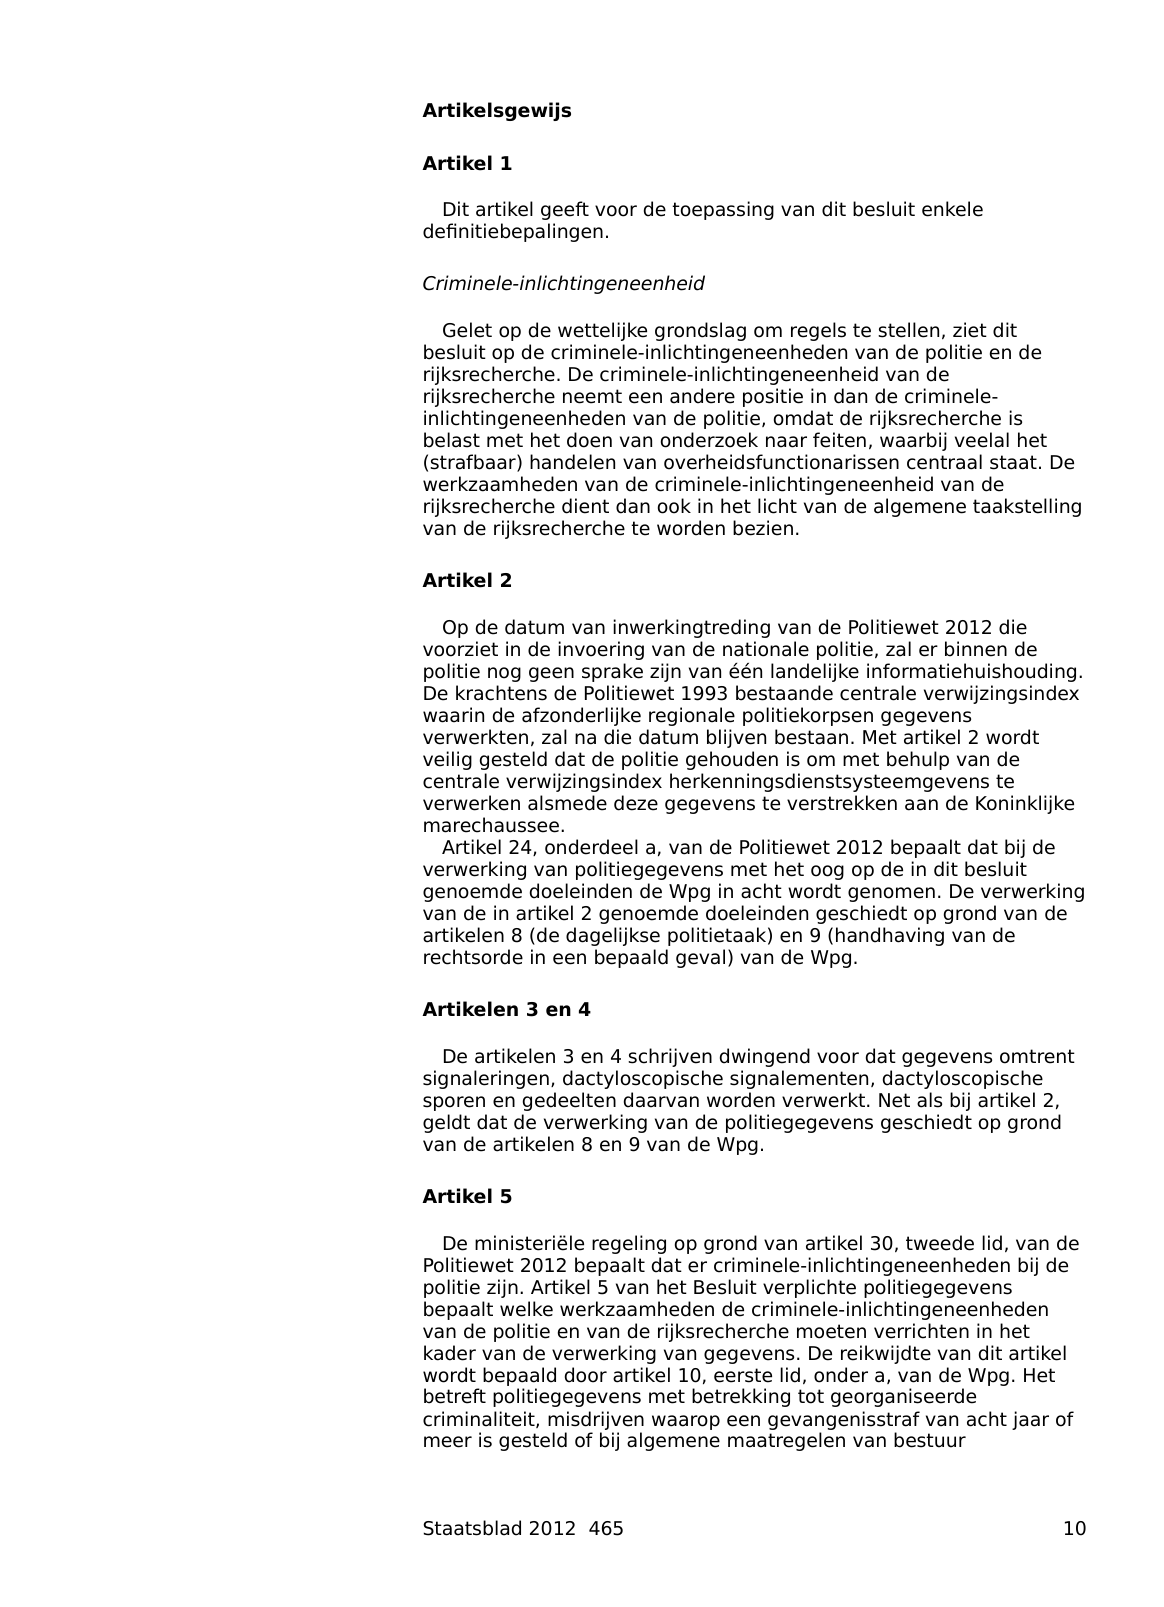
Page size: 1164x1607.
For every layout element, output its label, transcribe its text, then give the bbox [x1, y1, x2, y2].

subtitle Artikelsgewijs [422, 100, 1087, 122]
subtitle Criminele-inlichtingeneenheid [422, 273, 1087, 295]
text De artikelen 3 en 4 schrijven dwingend voor dat gegevens omtrent signaleringen, dactyloscopische signalementen, dactyloscopische sporen en gedeelten daarvan worden verwerkt. Net als bij artikel 2, geldt dat de verwerking van de politiegegevens geschiedt op grond van de artikelen 8 en 9 van de Wpg. [422, 1046, 1087, 1156]
text Artikel 24, onderdeel a, van de Politiewet 2012 bepaalt dat bij de verwerking van politiegegevens met het oog op de in dit besluit genoemde doeleinden de Wpg in acht wordt genomen. De verwerking van de in artikel 2 genoemde doeleinden geschiedt op grond van de artikelen 8 (de dagelijkse politietaak) en 9 (handhaving van de rechtsorde in een bepaald geval) van de Wpg. [422, 837, 1087, 969]
subtitle Artikel 2 [422, 570, 1087, 592]
subtitle Artikel 5 [422, 1186, 1087, 1208]
text Op de datum van inwerkingtreding van de Politiewet 2012 die voorziet in de invoering van de nationale politie, zal er binnen de politie nog geen sprake zijn van één landelijke informatiehuishouding. De krachtens de Politiewet 1993 bestaande centrale verwijzingsindex waarin de afzonderlijke regionale politiekorpsen gegevens verwerkten, zal na die datum blijven bestaan. Met artikel 2 wordt veilig gesteld dat de politie gehouden is om met behulp van de centrale verwijzingsindex herkenningsdienstsysteemgevens te verwerken alsmede deze gegevens te verstrekken aan de Koninklijke marechaussee. [422, 617, 1087, 837]
text Dit artikel geeft voor de toepassing van dit besluit enkele definitiebepalingen. [422, 199, 1087, 243]
text Gelet op de wettelijke grondslag om regels te stellen, ziet dit besluit op de criminele-inlichtingeneenheden van de politie en de rijksrecherche. De criminele-inlichtingeneenheid van de rijksrecherche neemt een andere positie in dan de criminele-inlichtingeneenheden van de politie, omdat de rijksrecherche is belast met het doen van onderzoek naar feiten, waarbij veelal het (strafbaar) handelen van overheidsfunctionarissen centraal staat. De werkzaamheden van de criminele-inlichtingeneenheid van de rijksrecherche dient dan ook in het licht van de algemene taakstelling van de rijksrecherche te worden bezien. [422, 320, 1087, 540]
text De ministeriële regeling op grond van artikel 30, tweede lid, van de Politiewet 2012 bepaalt dat er criminele-inlichtingeneenheden bij de politie zijn. Artikel 5 van het Besluit verplichte politiegegevens bepaalt welke werkzaamheden de criminele-inlichtingeneenheden van de politie en van de rijksrecherche moeten verrichten in het kader van de verwerking van gegevens. De reikwijdte van dit artikel wordt bepaald door artikel 10, eerste lid, onder a, van de Wpg. Het betreft politiegegevens met betrekking tot georganiseerde criminaliteit, misdrijven waarop een gevangenisstraf van acht jaar of meer is gesteld of bij algemene maatregelen van bestuur [422, 1233, 1087, 1452]
subtitle Artikelen 3 en 4 [422, 999, 1087, 1021]
subtitle Artikel 1 [422, 152, 1087, 174]
